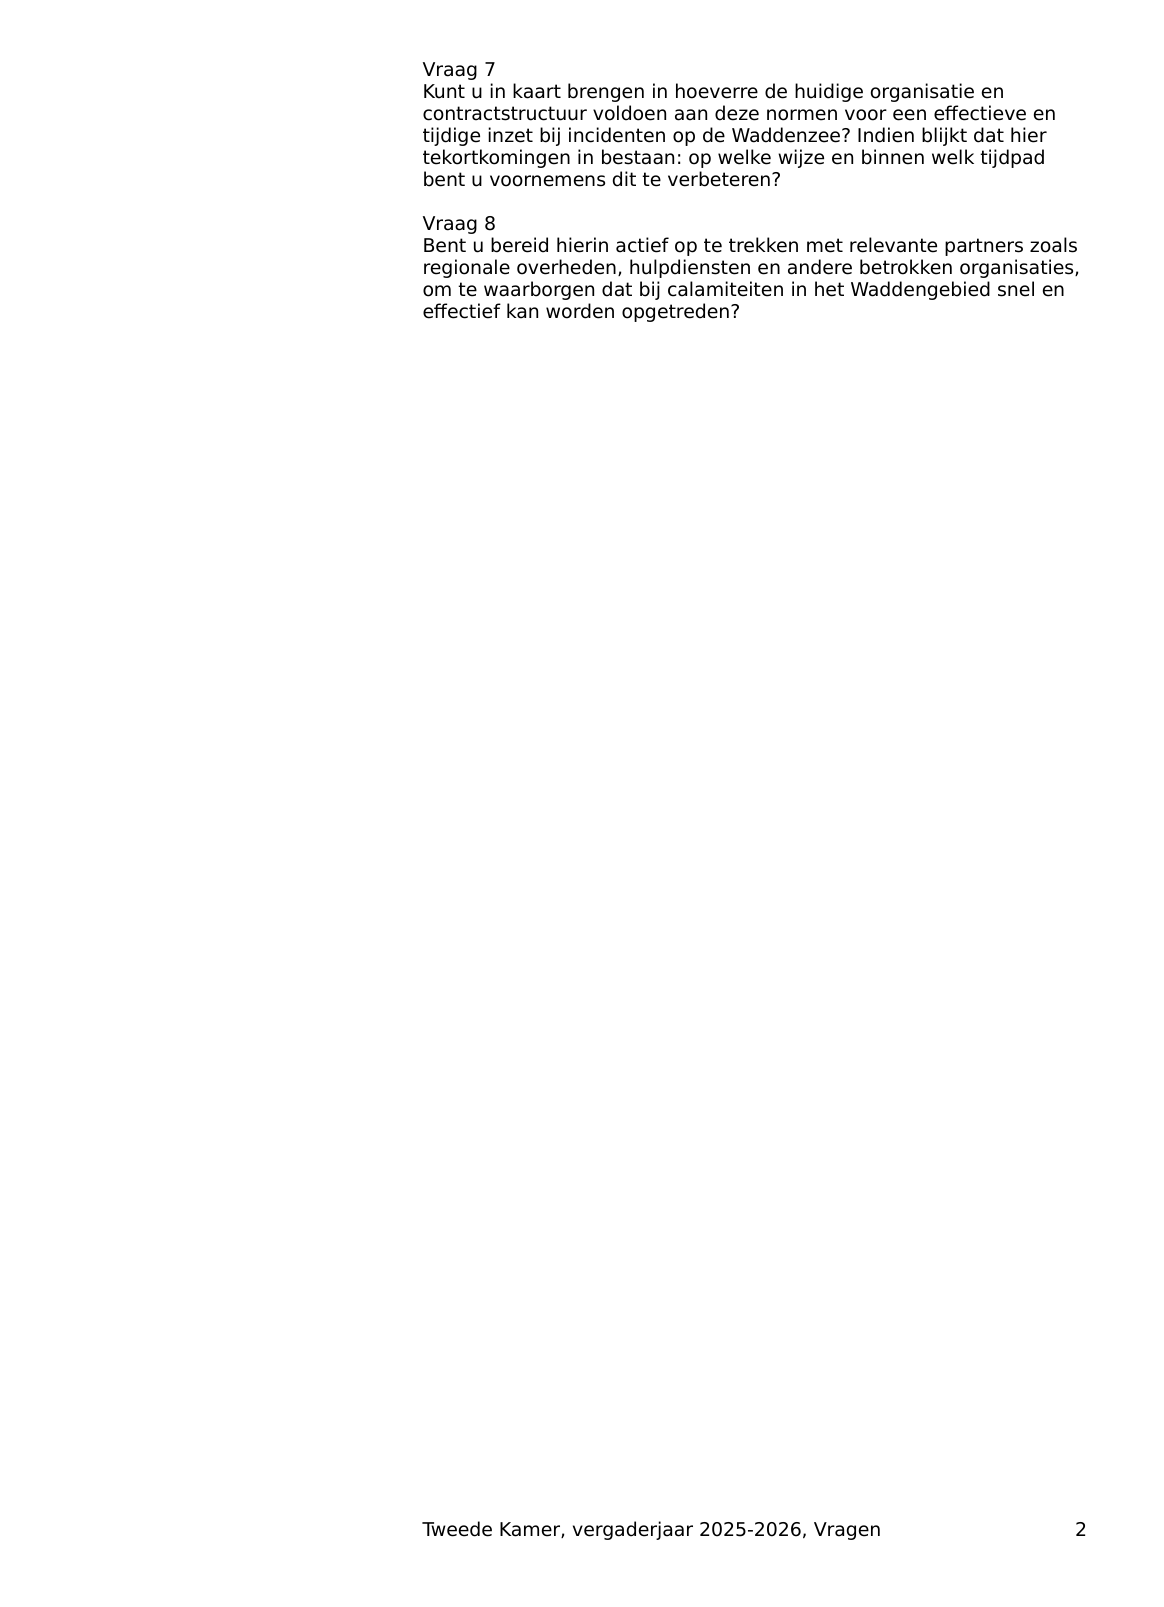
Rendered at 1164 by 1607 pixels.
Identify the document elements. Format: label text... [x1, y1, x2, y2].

text Vraag 7 [422, 59, 1087, 81]
text Bent u bereid hierin actief op te trekken met relevante partners zoals regionale overheden, hulpdiensten en andere betrokken organisaties, om te waarborgen dat bij calamiteiten in het Waddengebied snel en effectief kan worden opgetreden? [422, 235, 1087, 323]
text Vraag 8 [422, 213, 1087, 235]
text Kunt u in kaart brengen in hoeverre de huidige organisatie en contractstructuur voldoen aan deze normen voor een effectieve en tijdige inzet bij incidenten op de Waddenzee? Indien blijkt dat hier tekortkomingen in bestaan: op welke wijze en binnen welk tijdpad bent u voornemens dit te verbeteren? [422, 81, 1087, 191]
